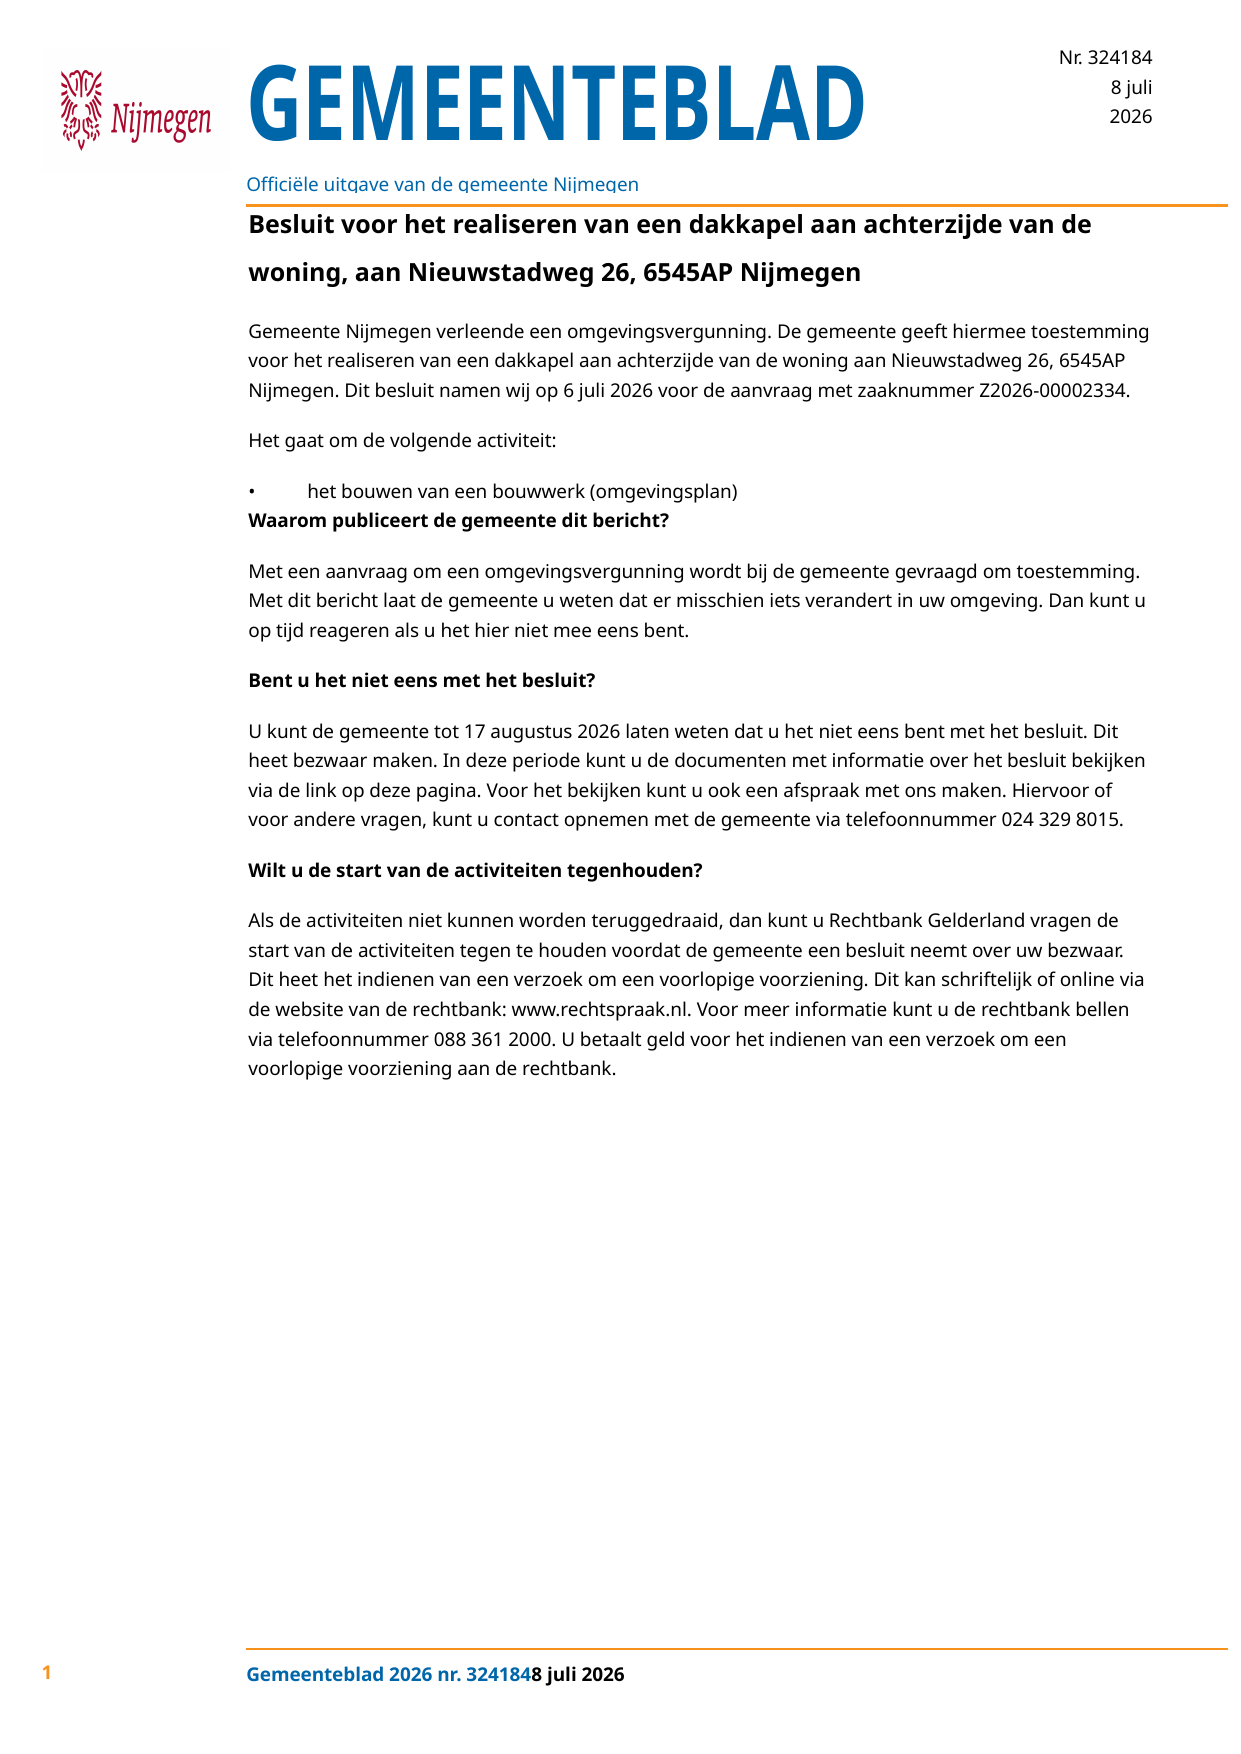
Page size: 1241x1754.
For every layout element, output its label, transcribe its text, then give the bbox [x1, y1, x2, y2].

text Wilt u de start van de activiteiten tegenhouden? [248, 857, 1152, 883]
text Bent u het niet eens met het besluit? [248, 667, 1152, 693]
text Waarom publiceert de gemeente dit bericht? [248, 507, 1152, 533]
picture [41, 47, 231, 172]
text Gemeente Nijmegen verleende een omgevingsvergunning. De gemeente geeft hiermee toestemming voor het realiseren van een dakkapel aan achterzijde van de woning aan Nieuwstadweg 26, 6545AP Nijmegen. Dit besluit namen wij op 6 juli 2026 voor de aanvraag met zaaknummer Z2026-00002334. [248, 318, 1152, 403]
text Met een aanvraag om een omgevingsvergunning wordt bij de gemeente gevraagd om toestemming. Met dit bericht laat de gemeente u weten dat er misschien iets verandert in uw omgeving. Dan kunt u op tijd reageren als u het hier niet mee eens bent. [248, 558, 1152, 643]
text U kunt de gemeente tot 17 augustus 2026 laten weten dat u het niet eens bent met het besluit. Dit heet bezwaar maken. In deze periode kunt u de documenten met informatie over het besluit bekijken via de link op deze pagina. Voor het bekijken kunt u ook een afspraak met ons maken. Hiervoor of voor andere vragen, kunt u contact opnemen met de gemeente via telefoonnummer 024 329 8015. [248, 718, 1152, 832]
text Het gaat om de volgende activiteit: [248, 427, 1152, 453]
text Als de activiteiten niet kunnen worden teruggedraaid, dan kunt u Rechtbank Gelderland vragen de start van de activiteiten tegen te houden voordat de gemeente een besluit neemt over uw bezwaar. Dit heet het indienen van een verzoek om een voorlopige voorziening. Dit kan schriftelijk of online via de website van de rechtbank: www.rechtspraak.nl. Voor meer informatie kunt u de rechtbank bellen via telefoonnummer 088 361 2000. U betaalt geld voor het indienen van een verzoek om een voorlopige voorziening aan de rechtbank. [248, 907, 1152, 1081]
list het bouwen van een bouwwerk (omgevingsplan) [248, 478, 1152, 504]
text Besluit voor het realiseren van een dakkapel aan achterzijde van de woning, aan Nieuwstadweg 26, 6545AP Nijmegen [248, 207, 1152, 288]
